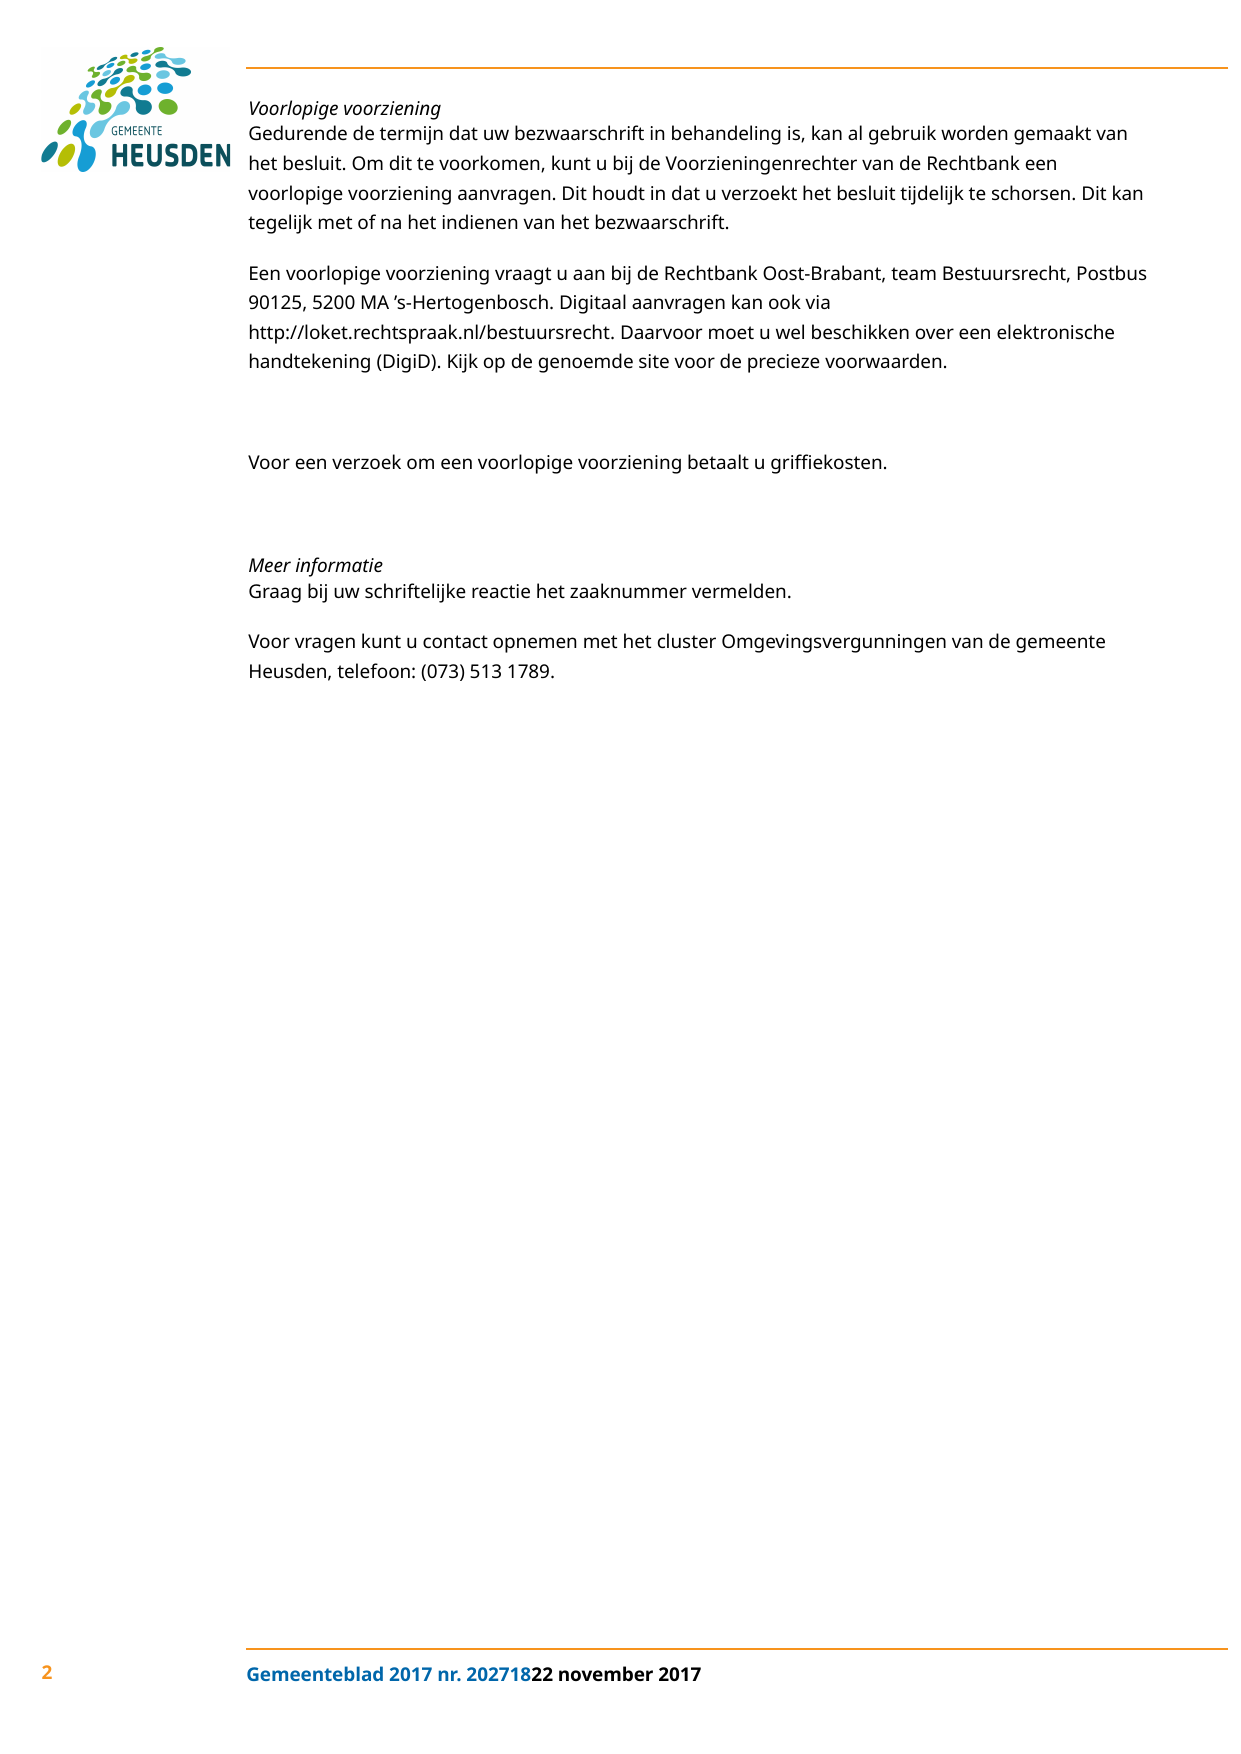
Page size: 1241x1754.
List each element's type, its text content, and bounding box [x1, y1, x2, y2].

text Voorlopige voorziening [248, 95, 1152, 121]
text Voor vragen kunt u contact opnemen met het cluster Omgevingsvergunningen van de gemeente Heusden, telefoon: (073) 513 1789. [248, 629, 1152, 684]
text Een voorlopige voorziening vraagt u aan bij de Rechtbank Oost-Brabant, team Bestuursrecht, Postbus 90125, 5200 MA ’s-Hertogenbosch. Digitaal aanvragen kan ook via http://loket.rechtspraak.nl/bestuursrecht. Daarvoor moet u wel beschikken over een elektronische handtekening (DigiD). Kijk op de genoemde site voor de precieze voorwaarden. [248, 260, 1152, 374]
text Gedurende de termijn dat uw bezwaarschrift in behandeling is, kan al gebruik worden gemaakt van het besluit. Om dit te voorkomen, kunt u bij de Voorzieningenrechter van de Rechtbank een voorlopige voorziening aanvragen. Dit houdt in dat u verzoekt het besluit tijdelijk te schorsen. Dit kan tegelijk met of na het indienen van het bezwaarschrift. [248, 121, 1152, 235]
text Graag bij uw schriftelijke reactie het zaaknummer vermelden. [248, 578, 1152, 604]
text Voor een verzoek om een voorlopige voorziening betaalt u griffiekosten. [248, 449, 1152, 475]
text Meer informatie [248, 552, 1152, 578]
picture [41, 47, 231, 172]
